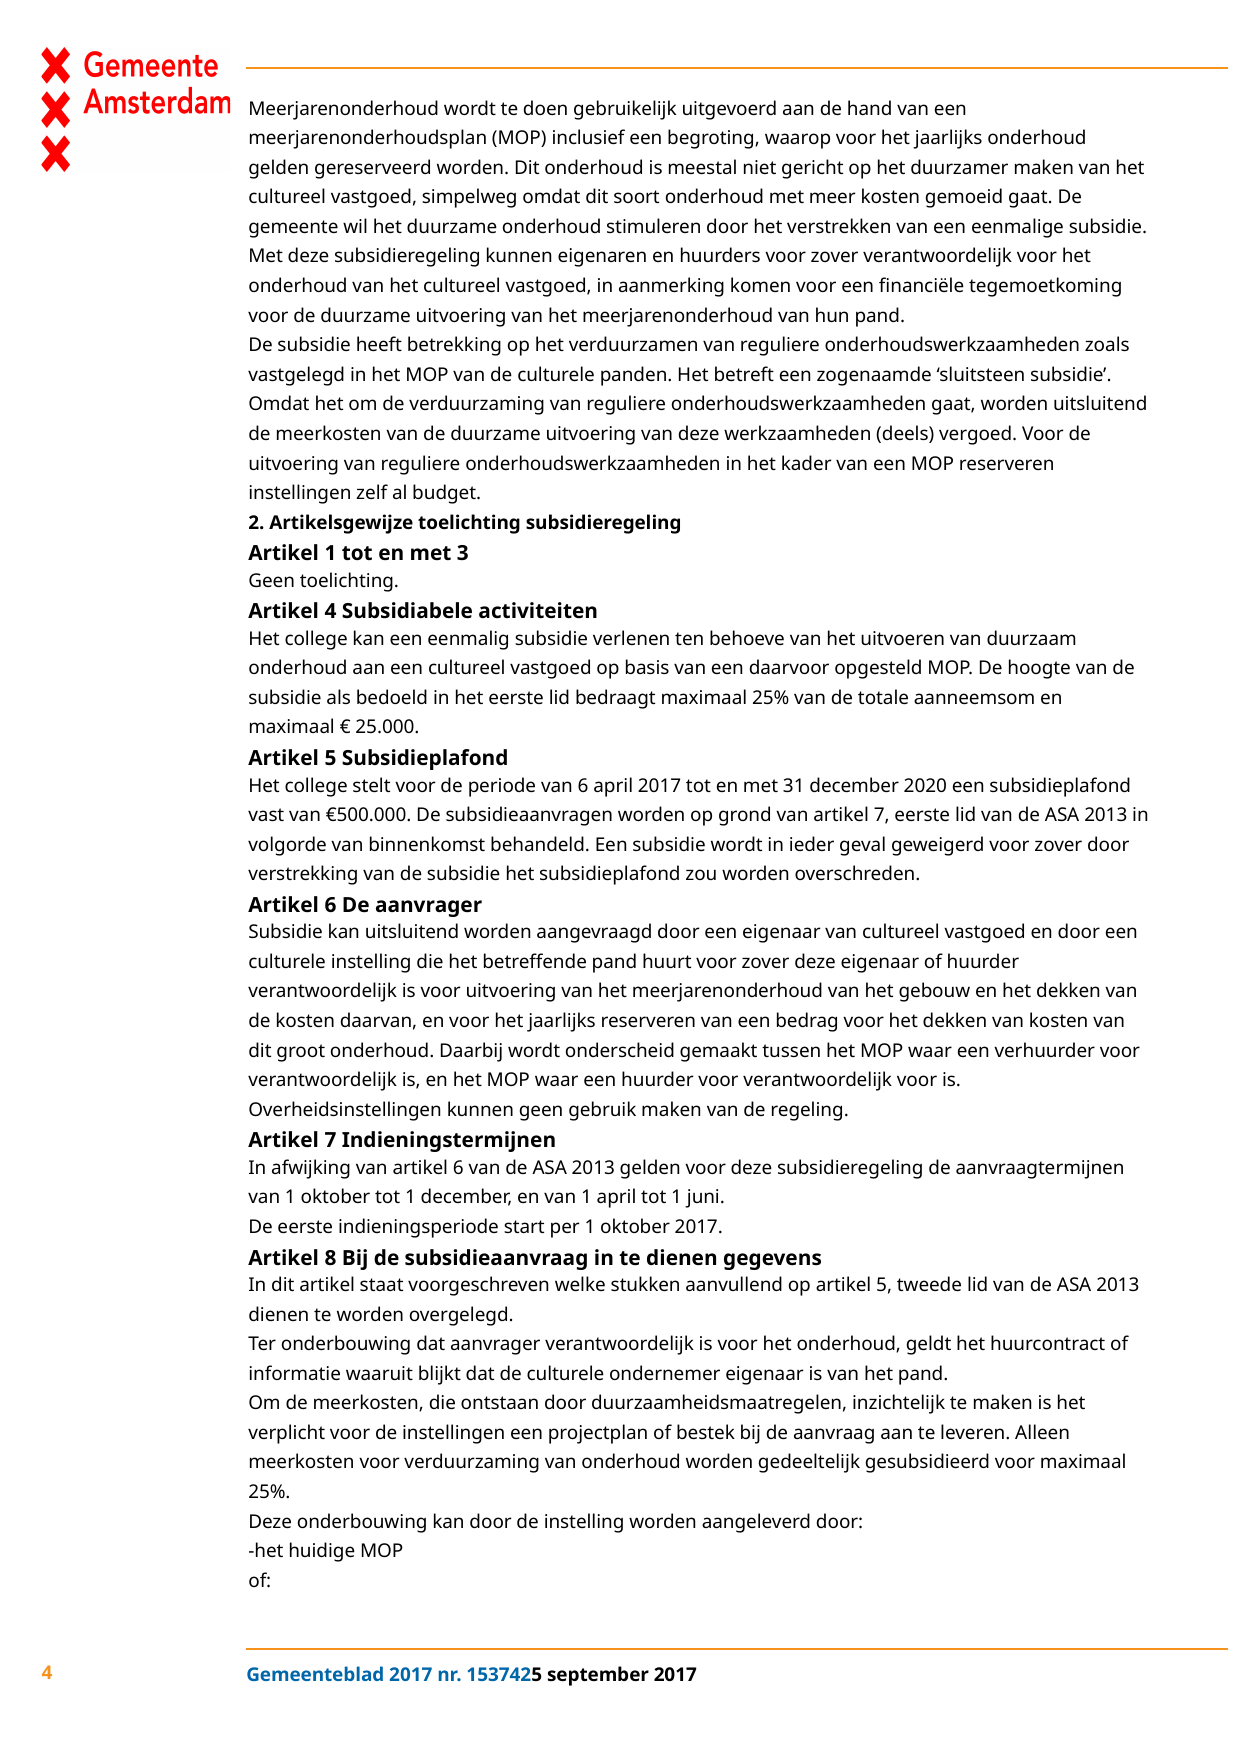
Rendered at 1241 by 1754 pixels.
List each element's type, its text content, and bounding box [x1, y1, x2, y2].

text Subsidie kan uitsluitend worden aangevraagd door een eigenaar van cultureel vastgoed en door een culturele instelling die het betreffende pand huurt voor zover deze eigenaar of huurder verantwoordelijk is voor uitvoering van het meerjarenonderhoud van het gebouw en het dekken van de kosten daarvan, en voor het jaarlijks reserveren van een bedrag voor het dekken van kosten van dit groot onderhoud. Daarbij wordt onderscheid gemaakt tussen het MOP waar een verhuurder voor verantwoordelijk is, en het MOP waar een huurder voor verantwoordelijk voor is. [248, 918, 1152, 1092]
text Artikel 5 Subsidieplafond [248, 743, 1152, 772]
text Het college kan een eenmalig subsidie verlenen ten behoeve van het uitvoeren van duurzaam onderhoud aan een cultureel vastgoed op basis van een daarvoor opgesteld MOP. De hoogte van de subsidie als bedoeld in het eerste lid bedraagt maximaal 25% van de totale aanneemsom en maximaal € 25.000. [248, 625, 1152, 739]
text In afwijking van artikel 6 van de ASA 2013 gelden voor deze subsidieregeling de aanvraagtermijnen van 1 oktober tot 1 december, en van 1 april tot 1 juni. [248, 1154, 1152, 1209]
text of: [248, 1567, 1152, 1593]
text Geen toelichting. [248, 567, 1152, 593]
text Meerjarenonderhoud wordt te doen gebruikelijk uitgevoerd aan de hand van een meerjarenonderhoudsplan (MOP) inclusief een begroting, waarop voor het jaarlijks onderhoud gelden gereserveerd worden. Dit onderhoud is meestal niet gericht op het duurzamer maken van het cultureel vastgoed, simpelweg omdat dit soort onderhoud met meer kosten gemoeid gaat. De gemeente wil het duurzame onderhoud stimuleren door het verstrekken van een eenmalige subsidie. [248, 95, 1152, 239]
text Artikel 8 Bij de subsidieaanvraag in te dienen gegevens [248, 1243, 1152, 1271]
picture [41, 47, 231, 172]
text Artikel 1 tot en met 3 [248, 538, 1152, 567]
text -het huidige MOP [248, 1537, 1152, 1563]
text Het college stelt voor de periode van 6 april 2017 tot en met 31 december 2020 een subsidieplafond vast van €500.000. De subsidieaanvragen worden op grond van artikel 7, eerste lid van de ASA 2013 in volgorde van binnenkomst behandeld. Een subsidie wordt in ieder geval geweigerd voor zover door verstrekking van de subsidie het subsidieplafond zou worden overschreden. [248, 772, 1152, 886]
text Om de meerkosten, die ontstaan door duurzaamheidsmaatregelen, inzichtelijk te maken is het verplicht voor de instellingen een projectplan of bestek bij de aanvraag aan te leveren. Alleen meerkosten voor verduurzaming van onderhoud worden gedeeltelijk gesubsidieerd voor maximaal 25%. [248, 1389, 1152, 1504]
text Artikel 6 De aanvrager [248, 890, 1152, 918]
text Artikel 7 Indieningstermijnen [248, 1126, 1152, 1154]
text Deze onderbouwing kan door de instelling worden aangeleverd door: [248, 1508, 1152, 1534]
text Overheidsinstellingen kunnen geen gebruik maken van de regeling. [248, 1096, 1152, 1122]
text 2. Artikelsgewijze toelichting subsidieregeling [248, 509, 1152, 535]
text Ter onderbouwing dat aanvrager verantwoordelijk is voor het onderhoud, geldt het huurcontract of informatie waaruit blijkt dat de culturele ondernemer eigenaar is van het pand. [248, 1330, 1152, 1386]
text Met deze subsidieregeling kunnen eigenaren en huurders voor zover verantwoordelijk voor het onderhoud van het cultureel vastgoed, in aanmerking komen voor een financiële tegemoetkoming voor de duurzame uitvoering van het meerjarenonderhoud van hun pand. [248, 243, 1152, 328]
text De eerste indieningsperiode start per 1 oktober 2017. [248, 1213, 1152, 1239]
text Artikel 4 Subsidiabele activiteiten [248, 597, 1152, 625]
text De subsidie heeft betrekking op het verduurzamen van reguliere onderhoudswerkzaamheden zoals vastgelegd in het MOP van de culturele panden. Het betreft een zogenaamde ‘sluitsteen subsidie’. Omdat het om de verduurzaming van reguliere onderhoudswerkzaamheden gaat, worden uitsluitend de meerkosten van de duurzame uitvoering van deze werkzaamheden (deels) vergoed. Voor de uitvoering van reguliere onderhoudswerkzaamheden in het kader van een MOP reserveren instellingen zelf al budget. [248, 331, 1152, 505]
text In dit artikel staat voorgeschreven welke stukken aanvullend op artikel 5, tweede lid van de ASA 2013 dienen te worden overgelegd. [248, 1271, 1152, 1327]
